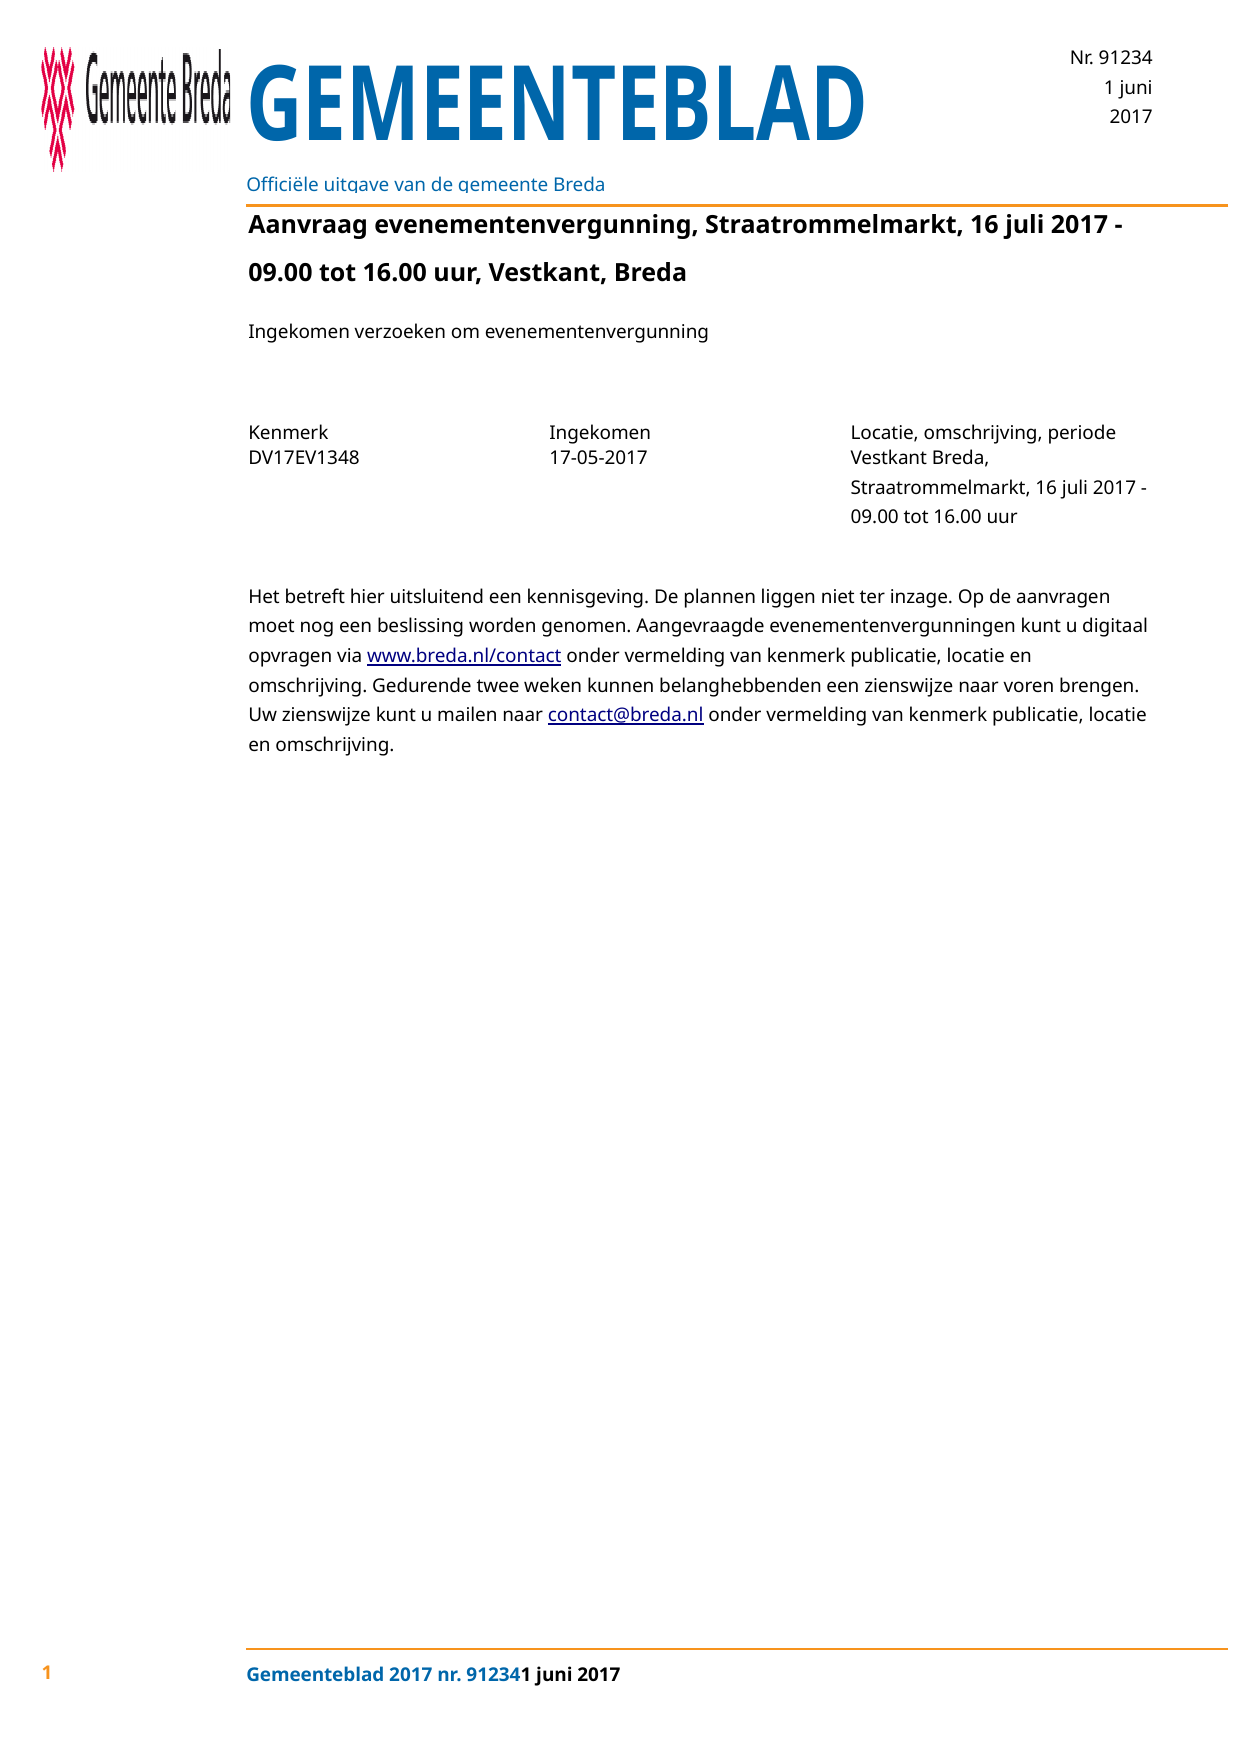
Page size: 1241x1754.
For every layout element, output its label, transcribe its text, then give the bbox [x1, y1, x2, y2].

table_header Ingekomen [549, 419, 850, 444]
table_header Kenmerk [248, 419, 549, 444]
picture [41, 47, 231, 172]
text Ingekomen verzoeken om evenementenvergunning [248, 318, 1152, 344]
table_cell 17-05-2017 [549, 445, 850, 529]
table_cell Vestkant Breda, Straatrommelmarkt, 16 juli 2017 - 09.00 tot 16.00 uur [850, 445, 1152, 529]
table_header Locatie, omschrijving, periode [850, 419, 1152, 444]
text Het betreft hier uitsluitend een kennisgeving. De plannen liggen niet ter inzage. Op de aanvragen moet nog een beslissing worden genomen. Aangevraagde evenementenvergunningen kunt u digitaal opvragen via www.breda.nl/contact onder vermelding van kenmerk publicatie, locatie en omschrijving. Gedurende twee weken kunnen belanghebbenden een zienswijze naar voren brengen. Uw zienswijze kunt u mailen naar contact@breda.nl onder vermelding van kenmerk publicatie, locatie en omschrijving. [248, 583, 1152, 757]
table_cell DV17EV1348 [248, 445, 549, 529]
text Aanvraag evenementenvergunning, Straatrommelmarkt, 16 juli 2017 - 09.00 tot 16.00 uur, Vestkant, Breda [248, 207, 1152, 288]
